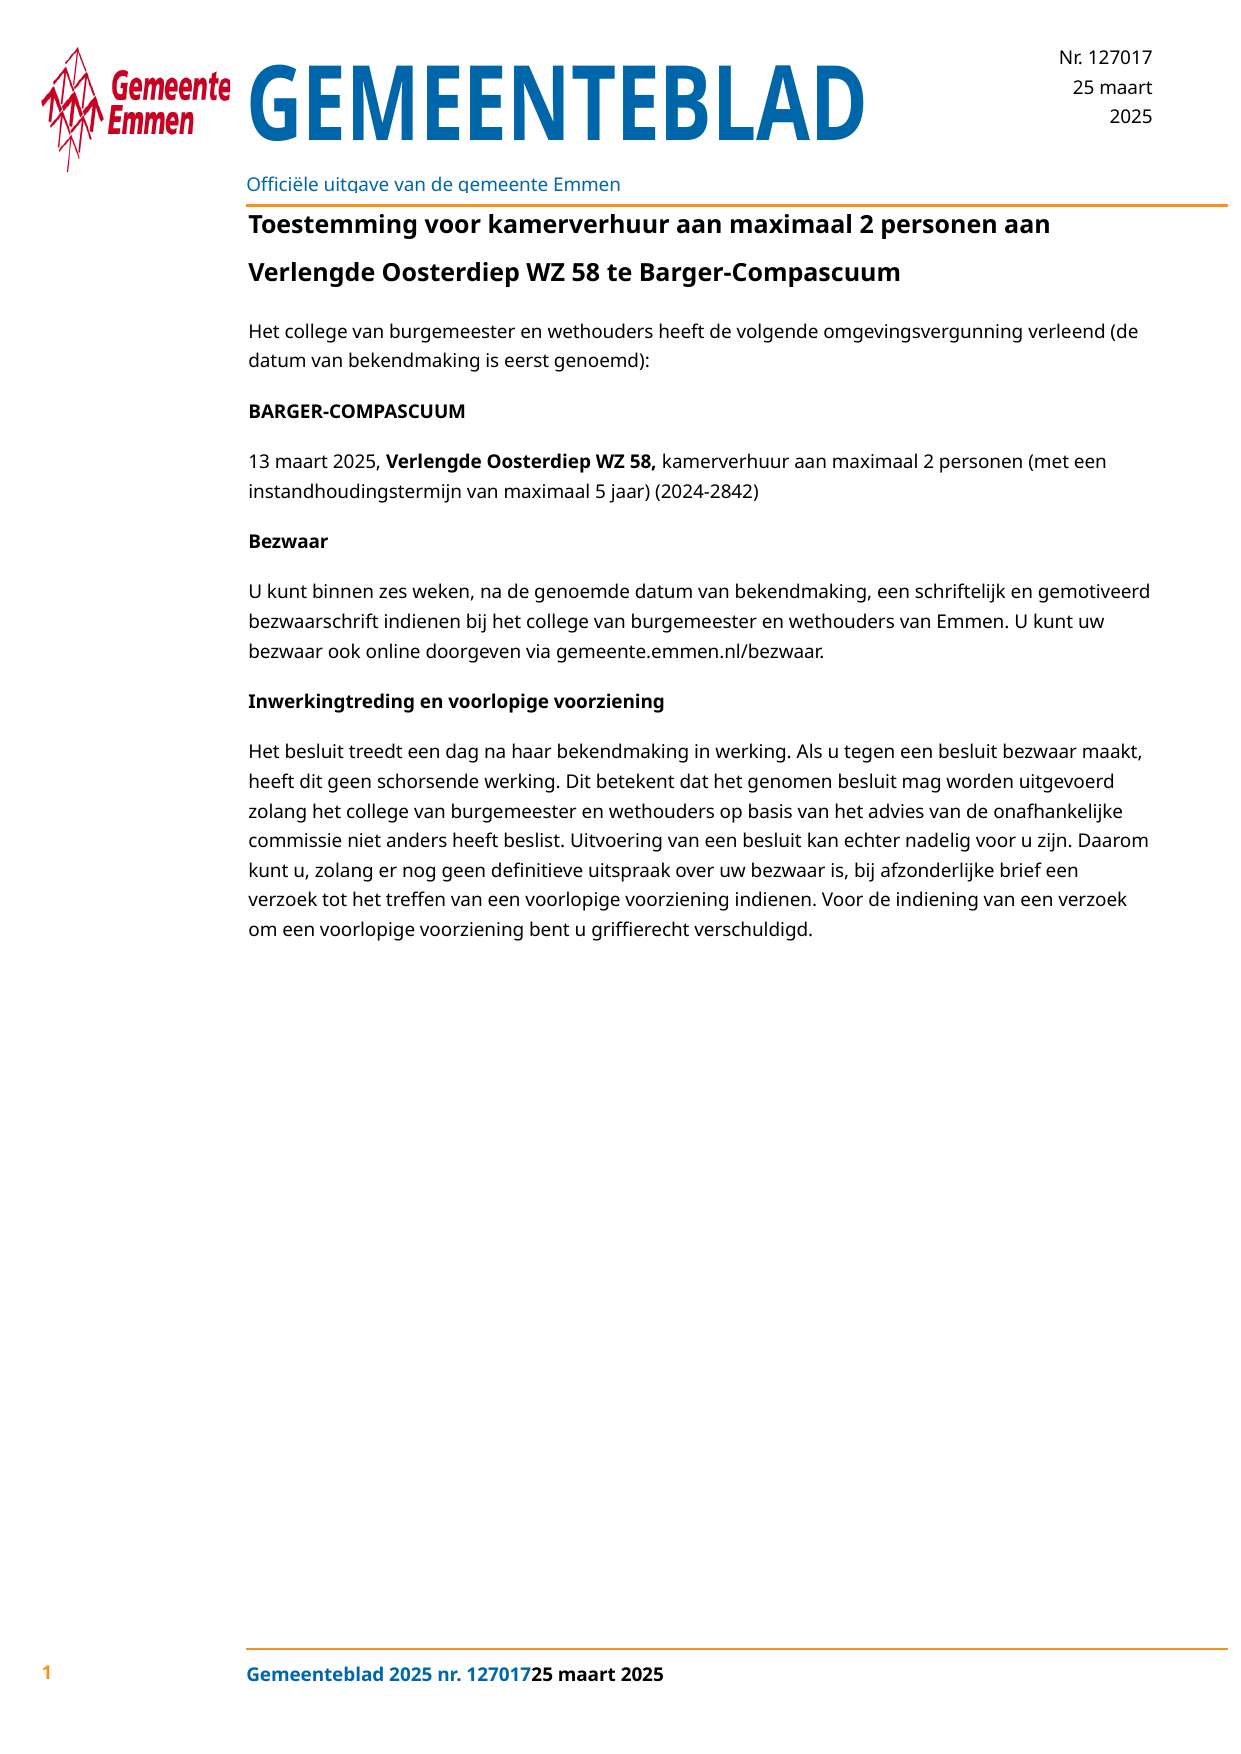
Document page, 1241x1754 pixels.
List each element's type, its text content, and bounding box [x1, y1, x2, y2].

text Het besluit treedt een dag na haar bekendmaking in werking. Als u tegen een besluit bezwaar maakt, heeft dit geen schorsende werking. Dit betekent dat het genomen besluit mag worden uitgevoerd zolang het college van burgemeester en wethouders op basis van het advies van de onafhankelijke commissie niet anders heeft beslist. Uitvoering van een besluit kan echter nadelig voor u zijn. Daarom kunt u, zolang er nog geen definitieve uitspraak over uw bezwaar is, bij afzonderlijke brief een verzoek tot het treffen van een voorlopige voorziening indienen. Voor de indiening van een verzoek om een voorlopige voorziening bent u griffierecht verschuldigd. [248, 739, 1152, 942]
text 13 maart 2025, Verlengde Oosterdiep WZ 58, kamerverhuur aan maximaal 2 personen (met een instandhoudingstermijn van maximaal 5 jaar) (2024-2842) [248, 448, 1152, 504]
picture [41, 47, 231, 172]
text Bezwaar [248, 528, 1152, 554]
text U kunt binnen zes weken, na de genoemde datum van bekendmaking, een schriftelijk en gemotiveerd bezwaarschrift indienen bij het college van burgemeester en wethouders van Emmen. U kunt uw bezwaar ook online doorgeven via gemeente.emmen.nl/bezwaar. [248, 579, 1152, 664]
text Toestemming voor kamerverhuur aan maximaal 2 personen aan Verlengde Oosterdiep WZ 58 te Barger-Compascuum [248, 207, 1152, 288]
text Het college van burgemeester en wethouders heeft de volgende omgevingsvergunning verleend (de datum van bekendmaking is eerst genoemd): [248, 318, 1152, 373]
text Inwerkingtreding en voorlopige voorziening [248, 688, 1152, 714]
text BARGER-COMPASCUUM [248, 398, 1152, 424]
